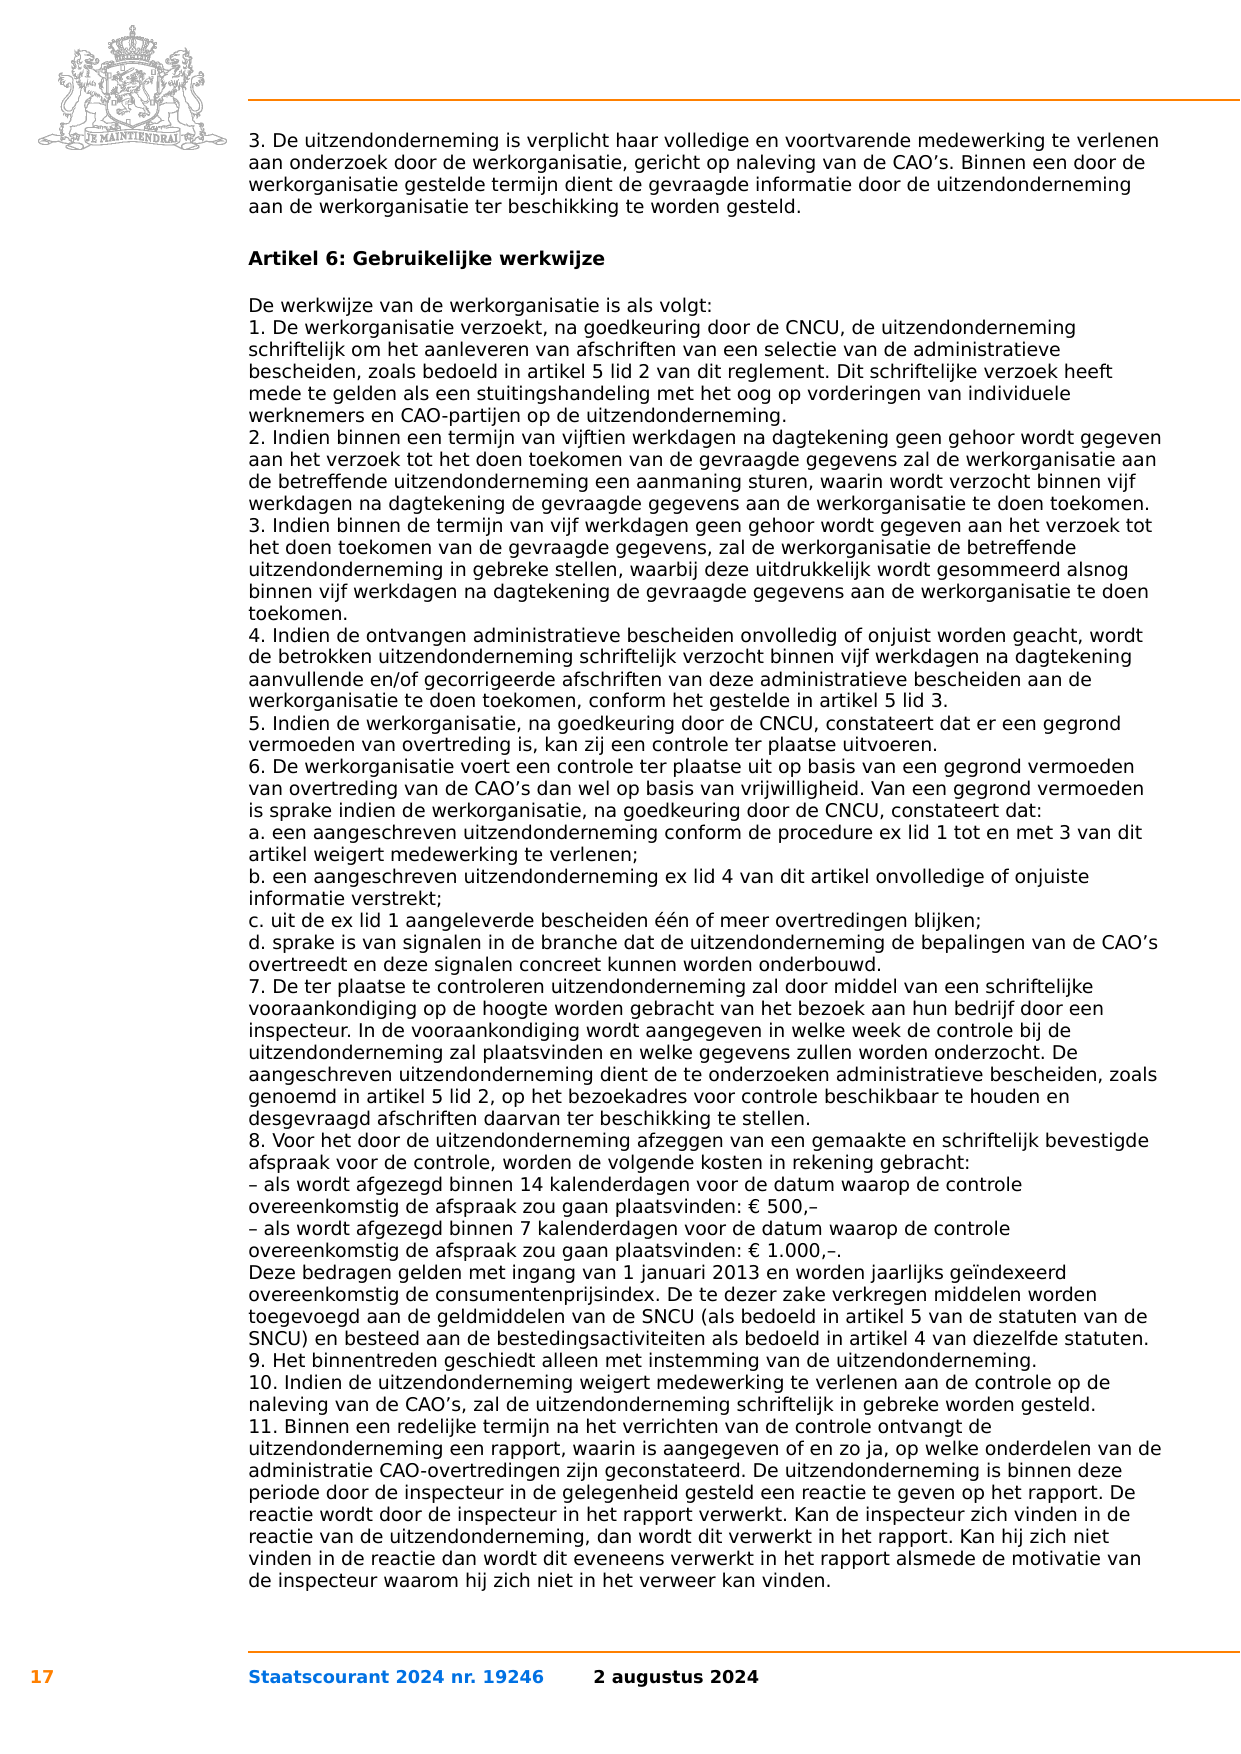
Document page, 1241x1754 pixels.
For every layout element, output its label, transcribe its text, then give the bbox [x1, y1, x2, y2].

text 1. De werkorganisatie verzoekt, na goedkeuring door de CNCU, de uitzendonderneming schriftelijk om het aanleveren van afschriften van een selectie van de administratieve bescheiden, zoals bedoeld in artikel 5 lid 2 van dit reglement. Dit schriftelijke verzoek heeft mede te gelden als een stuitingshandeling met het oog op vorderingen van individuele werknemers en CAO-partijen op de uitzendonderneming. [248, 317, 1163, 427]
text 6. De werkorganisatie voert een controle ter plaatse uit op basis van een gegrond vermoeden van overtreding van de CAO’s dan wel op basis van vrijwilligheid. Van een gegrond vermoeden is sprake indien de werkorganisatie, na goedkeuring door de CNCU, constateert dat: [248, 756, 1163, 822]
subtitle Artikel 6: Gebruikelijke werkwijze [248, 248, 1163, 270]
text d. sprake is van signalen in de branche dat de uitzendonderneming de bepalingen van de CAO’s overtreedt en deze signalen concreet kunnen worden onderbouwd. [248, 932, 1163, 976]
text b. een aangeschreven uitzendonderneming ex lid 4 van dit artikel onvolledige of onjuiste informatie verstrekt; [248, 866, 1163, 910]
picture [38, 25, 227, 150]
text 3. Indien binnen de termijn van vijf werkdagen geen gehoor wordt gegeven aan het verzoek tot het doen toekomen van de gevraagde gegevens, zal de werkorganisatie de betreffende uitzendonderneming in gebreke stellen, waarbij deze uitdrukkelijk wordt gesommeerd alsnog binnen vijf werkdagen na dagtekening de gevraagde gegevens aan de werkorganisatie te doen toekomen. [248, 514, 1163, 624]
text 4. Indien de ontvangen administratieve bescheiden onvolledig of onjuist worden geacht, wordt de betrokken uitzendonderneming schriftelijk verzocht binnen vijf werkdagen na dagtekening aanvullende en/of gecorrigeerde afschriften van deze administratieve bescheiden aan de werkorganisatie te doen toekomen, conform het gestelde in artikel 5 lid 3. [248, 624, 1163, 712]
text – als wordt afgezegd binnen 7 kalenderdagen voor de datum waarop de controle overeenkomstig de afspraak zou gaan plaatsvinden: € 1.000,–. [248, 1218, 1163, 1262]
text a. een aangeschreven uitzendonderneming conform de procedure ex lid 1 tot en met 3 van dit artikel weigert medewerking te verlenen; [248, 822, 1163, 866]
text c. uit de ex lid 1 aangeleverde bescheiden één of meer overtredingen blijken; [248, 910, 1163, 932]
text 8. Voor het door de uitzendonderneming afzeggen van een gemaakte en schriftelijk bevestigde afspraak voor de controle, worden de volgende kosten in rekening gebracht: [248, 1130, 1163, 1174]
text 5. Indien de werkorganisatie, na goedkeuring door de CNCU, constateert dat er een gegrond vermoeden van overtreding is, kan zij een controle ter plaatse uitvoeren. [248, 712, 1163, 756]
text De werkwijze van de werkorganisatie is als volgt: [248, 295, 1163, 317]
text Deze bedragen gelden met ingang van 1 januari 2013 en worden jaarlijks geïndexeerd overeenkomstig de consumentenprijsindex. De te dezer zake verkregen middelen worden toegevoegd aan de geldmiddelen van de SNCU (als bedoeld in artikel 5 van de statuten van de SNCU) en besteed aan de bestedingsactiviteiten als bedoeld in artikel 4 van diezelfde statuten. [248, 1262, 1163, 1350]
text 2. Indien binnen een termijn van vijftien werkdagen na dagtekening geen gehoor wordt gegeven aan het verzoek tot het doen toekomen van de gevraagde gegevens zal de werkorganisatie aan de betreffende uitzendonderneming een aanmaning sturen, waarin wordt verzocht binnen vijf werkdagen na dagtekening de gevraagde gegevens aan de werkorganisatie te doen toekomen. [248, 427, 1163, 514]
text 7. De ter plaatse te controleren uitzendonderneming zal door middel van een schriftelijke vooraankondiging op de hoogte worden gebracht van het bezoek aan hun bedrijf door een inspecteur. In de vooraankondiging wordt aangegeven in welke week de controle bij de uitzendonderneming zal plaatsvinden en welke gegevens zullen worden onderzocht. De aangeschreven uitzendonderneming dient de te onderzoeken administratieve bescheiden, zoals genoemd in artikel 5 lid 2, op het bezoekadres voor controle beschikbaar te houden en desgevraagd afschriften daarvan ter beschikking te stellen. [248, 976, 1163, 1130]
text 9. Het binnentreden geschiedt alleen met instemming van de uitzendonderneming. [248, 1350, 1163, 1372]
text 10. Indien de uitzendonderneming weigert medewerking te verlenen aan de controle op de naleving van de CAO’s, zal de uitzendonderneming schriftelijk in gebreke worden gesteld. [248, 1372, 1163, 1416]
text 11. Binnen een redelijke termijn na het verrichten van de controle ontvangt de uitzendonderneming een rapport, waarin is aangegeven of en zo ja, op welke onderdelen van de administratie CAO-overtredingen zijn geconstateerd. De uitzendonderneming is binnen deze periode door de inspecteur in de gelegenheid gesteld een reactie te geven op het rapport. De reactie wordt door de inspecteur in het rapport verwerkt. Kan de inspecteur zich vinden in de reactie van de uitzendonderneming, dan wordt dit verwerkt in het rapport. Kan hij zich niet vinden in de reactie dan wordt dit eveneens verwerkt in het rapport alsmede de motivatie van de inspecteur waarom hij zich niet in het verweer kan vinden. [248, 1416, 1163, 1592]
text – als wordt afgezegd binnen 14 kalenderdagen voor de datum waarop de controle overeenkomstig de afspraak zou gaan plaatsvinden: € 500,– [248, 1174, 1163, 1218]
text 3. De uitzendonderneming is verplicht haar volledige en voortvarende medewerking te verlenen aan onderzoek door de werkorganisatie, gericht op naleving van de CAO’s. Binnen een door de werkorganisatie gestelde termijn dient de gevraagde informatie door de uitzendonderneming aan de werkorganisatie ter beschikking te worden gesteld. [248, 130, 1163, 218]
